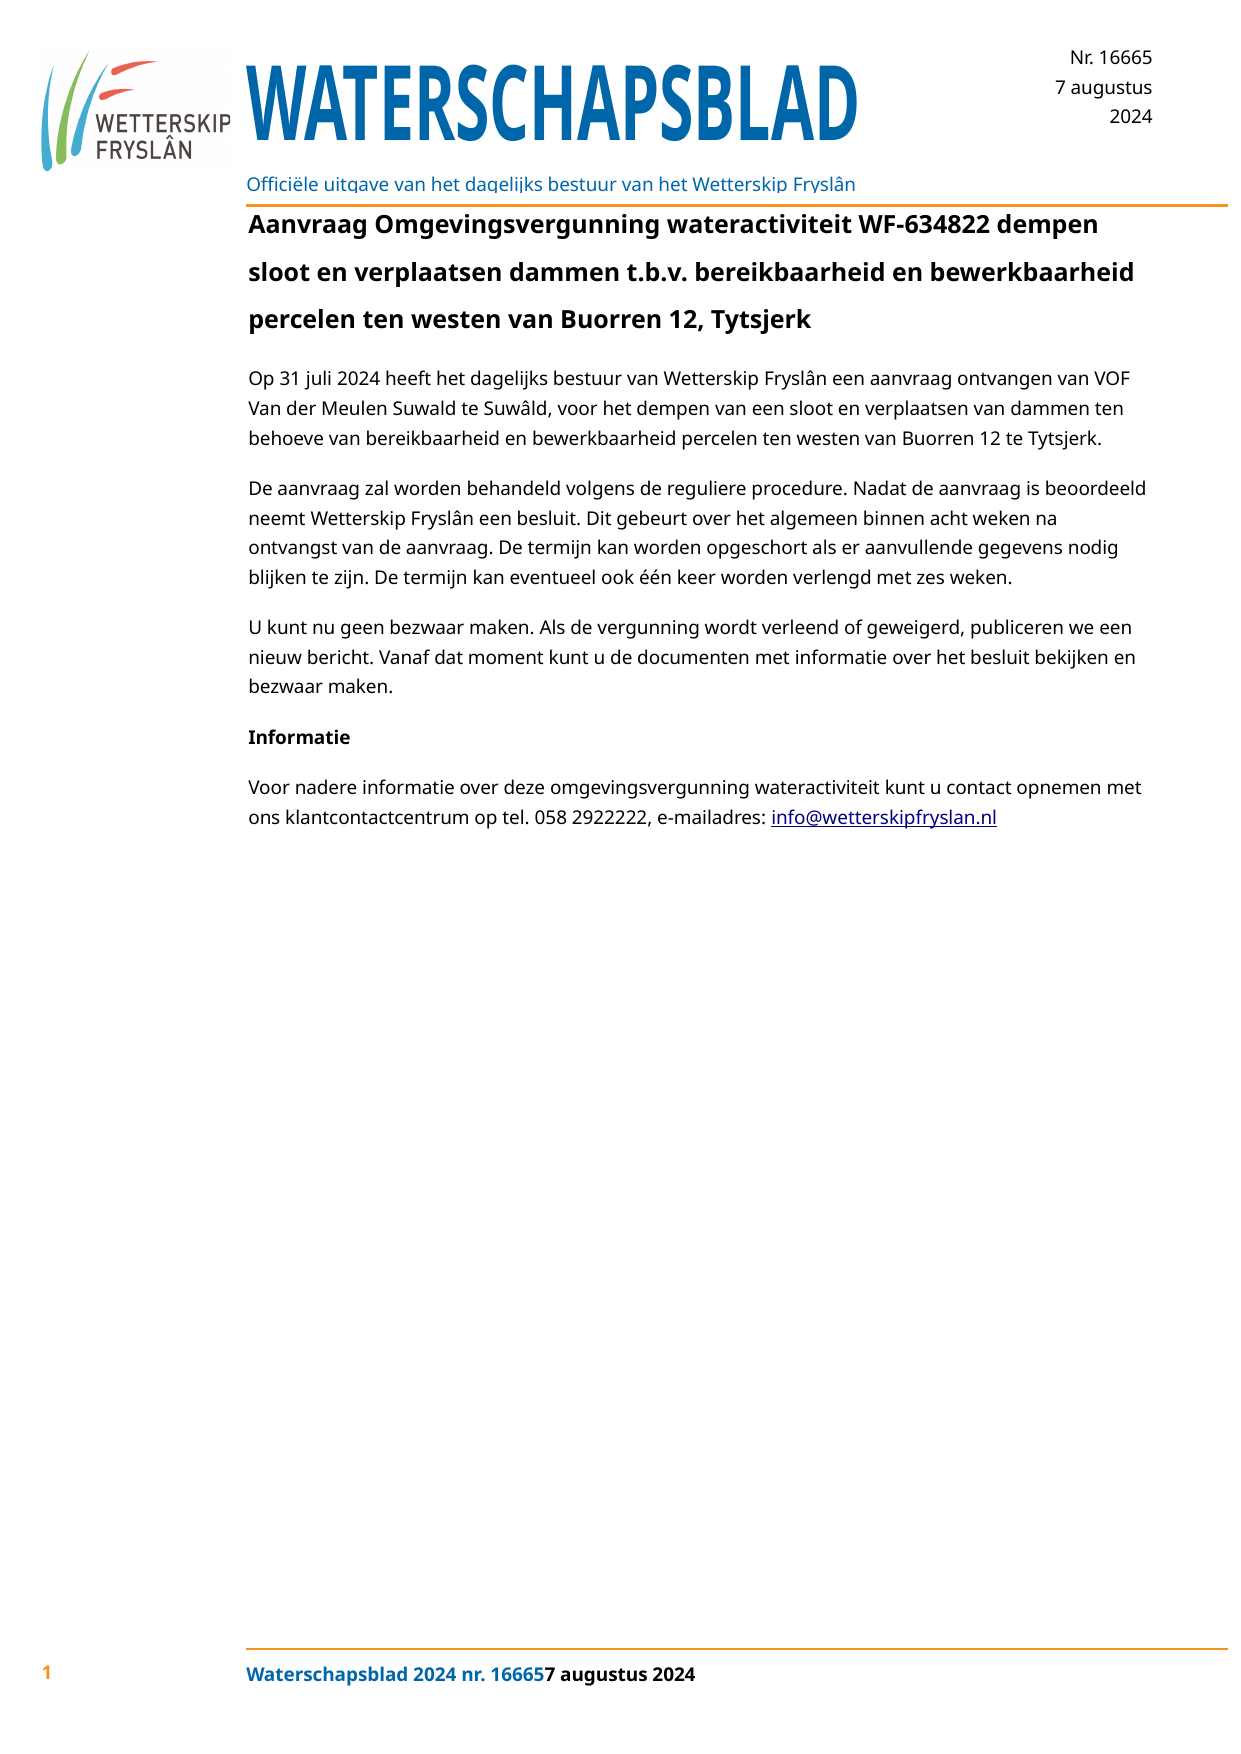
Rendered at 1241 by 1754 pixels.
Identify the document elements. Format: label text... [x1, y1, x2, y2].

text Voor nadere informatie over deze omgevingsvergunning wateractiviteit kunt u contact opnemen met ons klantcontactcentrum op tel. 058 2922222, e-mailadres: info@wetterskipfryslan.nl [248, 774, 1152, 829]
picture [41, 47, 231, 172]
text U kunt nu geen bezwaar maken. Als de vergunning wordt verleend of geweigerd, publiceren we een nieuw bericht. Vanaf dat moment kunt u de documenten met informatie over het besluit bekijken en bezwaar maken. [248, 614, 1152, 699]
text Op 31 juli 2024 heeft het dagelijks bestuur van Wetterskip Fryslân een aanvraag ontvangen van VOF Van der Meulen Suwald te Suwâld, voor het dempen van een sloot en verplaatsen van dammen ten behoeve van bereikbaarheid en bewerkbaarheid percelen ten westen van Buorren 12 te Tytsjerk. [248, 366, 1152, 450]
text De aanvraag zal worden behandeld volgens de reguliere procedure. Nadat de aanvraag is beoordeeld neemt Wetterskip Fryslân een besluit. Dit gebeurt over het algemeen binnen acht weken na ontvangst van de aanvraag. De termijn kan worden opgeschort als er aanvullende gegevens nodig blijken te zijn. De termijn kan eventueel ook één keer worden verlengd met zes weken. [248, 475, 1152, 589]
text Aanvraag Omgevingsvergunning wateractiviteit WF-634822 dempen sloot en verplaatsen dammen t.b.v. bereikbaarheid en bewerkbaarheid percelen ten westen van Buorren 12, Tytsjerk [248, 207, 1152, 336]
text Informatie [248, 724, 1152, 749]
